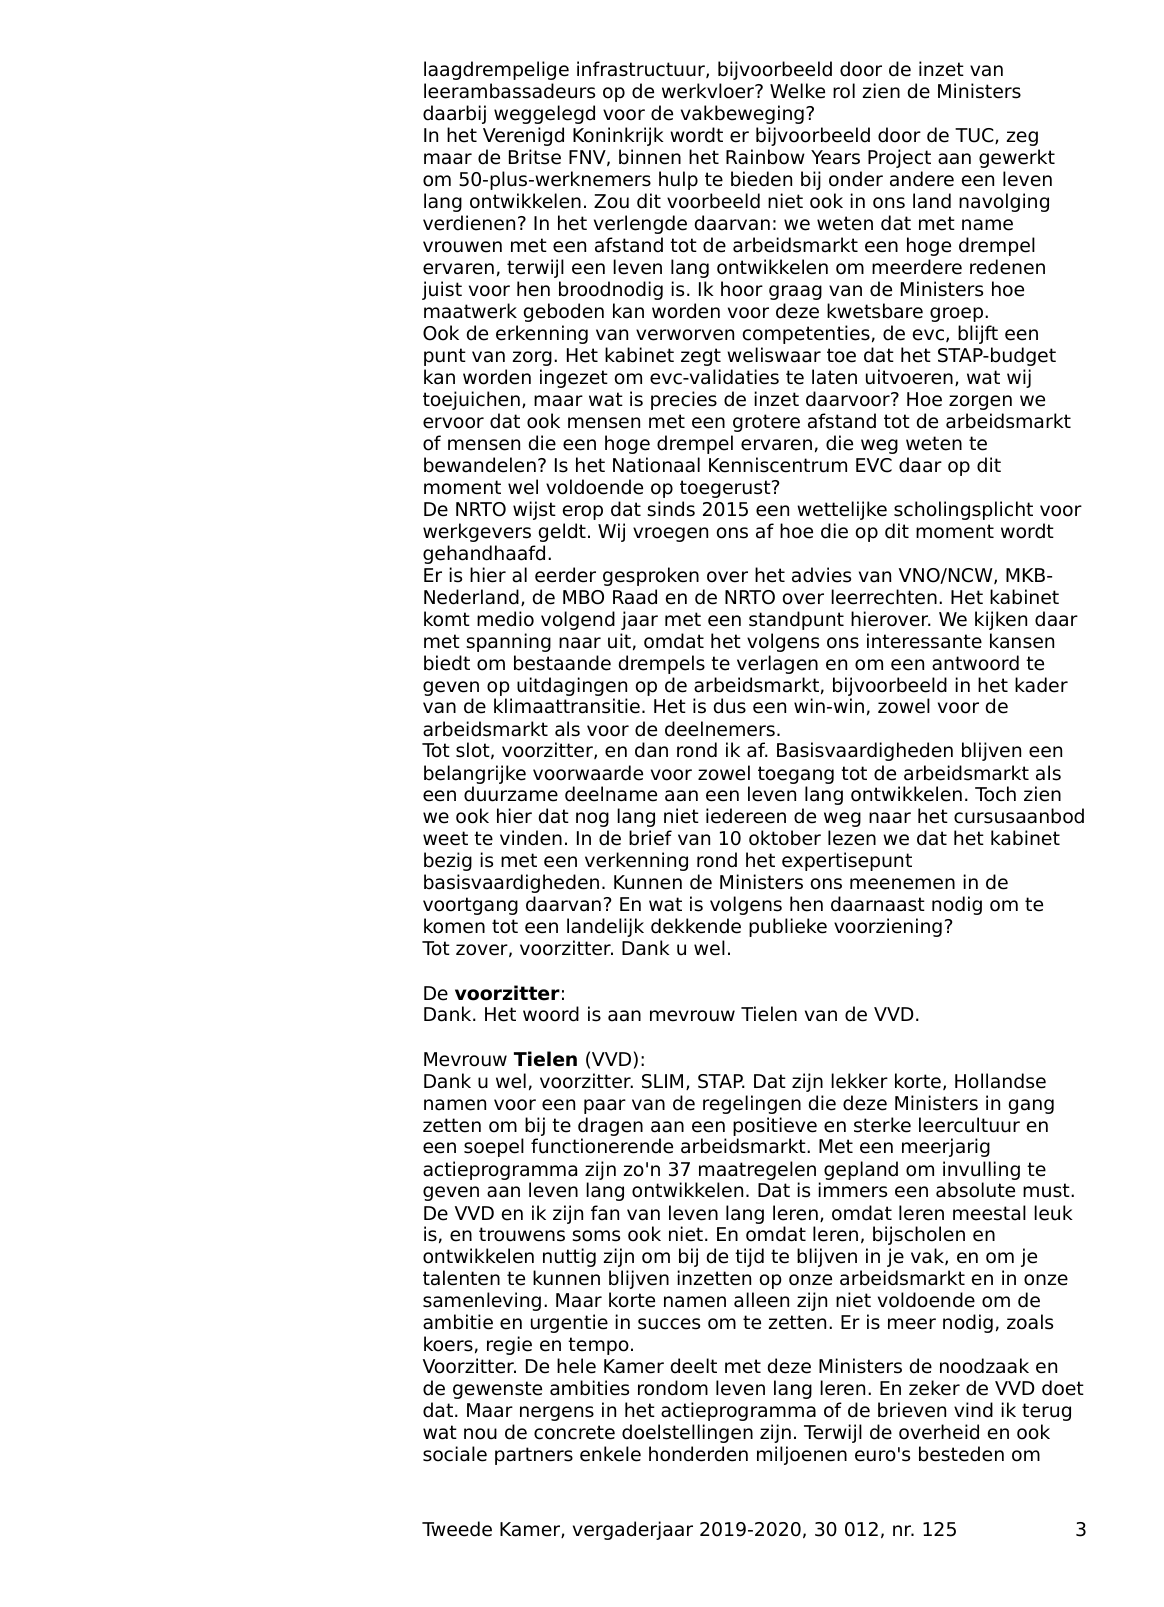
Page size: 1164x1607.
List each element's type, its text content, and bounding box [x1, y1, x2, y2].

text Ook de erkenning van verworven competenties, de evc, blijft een punt van zorg. Het kabinet zegt weliswaar toe dat het STAP-budget kan worden ingezet om evc-validaties te laten uitvoeren, wat wij toejuichen, maar wat is precies de inzet daarvoor? Hoe zorgen we ervoor dat ook mensen met een grotere afstand tot de arbeidsmarkt of mensen die een hoge drempel ervaren, die weg weten te bewandelen? Is het Nationaal Kenniscentrum EVC daar op dit moment wel voldoende op toegerust? [422, 323, 1087, 499]
text De voorzitter: [422, 982, 1087, 1004]
text Tot zover, voorzitter. Dank u wel. [422, 938, 1087, 960]
text Mevrouw Tielen (VVD): [422, 1048, 1087, 1071]
text Voorzitter. De hele Kamer deelt met deze Ministers de noodzaak en de gewenste ambities rondom leven lang leren. En zeker de VVD doet dat. Maar nergens in het actieprogramma of de brieven vind ik terug wat nou de concrete doelstellingen zijn. Terwijl de overheid en ook sociale partners enkele honderden miljoenen euro's besteden om [422, 1356, 1087, 1466]
text Tot slot, voorzitter, en dan rond ik af. Basisvaardigheden blijven een belangrijke voorwaarde voor zowel toegang tot de arbeidsmarkt als een duurzame deelname aan een leven lang ontwikkelen. Toch zien we ook hier dat nog lang niet iedereen de weg naar het cursusaanbod weet te vinden. In de brief van 10 oktober lezen we dat het kabinet bezig is met een verkenning rond het expertisepunt basisvaardigheden. Kunnen de Ministers ons meenemen in de voortgang daarvan? En wat is volgens hen daarnaast nodig om te komen tot een landelijk dekkende publieke voorziening? [422, 740, 1087, 938]
text Dank. Het woord is aan mevrouw Tielen van de VVD. [422, 1004, 1087, 1026]
text De NRTO wijst erop dat sinds 2015 een wettelijke scholingsplicht voor werkgevers geldt. Wij vroegen ons af hoe die op dit moment wordt gehandhaafd. [422, 499, 1087, 564]
text laagdrempelige infrastructuur, bijvoorbeeld door de inzet van leerambassadeurs op de werkvloer? Welke rol zien de Ministers daarbij weggelegd voor de vakbeweging? [422, 59, 1087, 125]
text Dank u wel, voorzitter. SLIM, STAP. Dat zijn lekker korte, Hollandse namen voor een paar van de regelingen die deze Ministers in gang zetten om bij te dragen aan een positieve en sterke leercultuur en een soepel functionerende arbeidsmarkt. Met een meerjarig actieprogramma zijn zo'n 37 maatregelen gepland om invulling te geven aan leven lang ontwikkelen. Dat is immers een absolute must. De VVD en ik zijn fan van leven lang leren, omdat leren meestal leuk is, en trouwens soms ook niet. En omdat leren, bijscholen en ontwikkelen nuttig zijn om bij de tijd te blijven in je vak, en om je talenten te kunnen blijven inzetten op onze arbeidsmarkt en in onze samenleving. Maar korte namen alleen zijn niet voldoende om de ambitie en urgentie in succes om te zetten. Er is meer nodig, zoals koers, regie en tempo. [422, 1071, 1087, 1356]
text Er is hier al eerder gesproken over het advies van VNO/NCW, MKB-Nederland, de MBO Raad en de NRTO over leerrechten. Het kabinet komt medio volgend jaar met een standpunt hierover. We kijken daar met spanning naar uit, omdat het volgens ons interessante kansen biedt om bestaande drempels te verlagen en om een antwoord te geven op uitdagingen op de arbeidsmarkt, bijvoorbeeld in het kader van de klimaattransitie. Het is dus een win-win, zowel voor de arbeidsmarkt als voor de deelnemers. [422, 564, 1087, 740]
text In het Verenigd Koninkrijk wordt er bijvoorbeeld door de TUC, zeg maar de Britse FNV, binnen het Rainbow Years Project aan gewerkt om 50-plus-werknemers hulp te bieden bij onder andere een leven lang ontwikkelen. Zou dit voorbeeld niet ook in ons land navolging verdienen? In het verlengde daarvan: we weten dat met name vrouwen met een afstand tot de arbeidsmarkt een hoge drempel ervaren, terwijl een leven lang ontwikkelen om meerdere redenen juist voor hen broodnodig is. Ik hoor graag van de Ministers hoe maatwerk geboden kan worden voor deze kwetsbare groep. [422, 125, 1087, 323]
